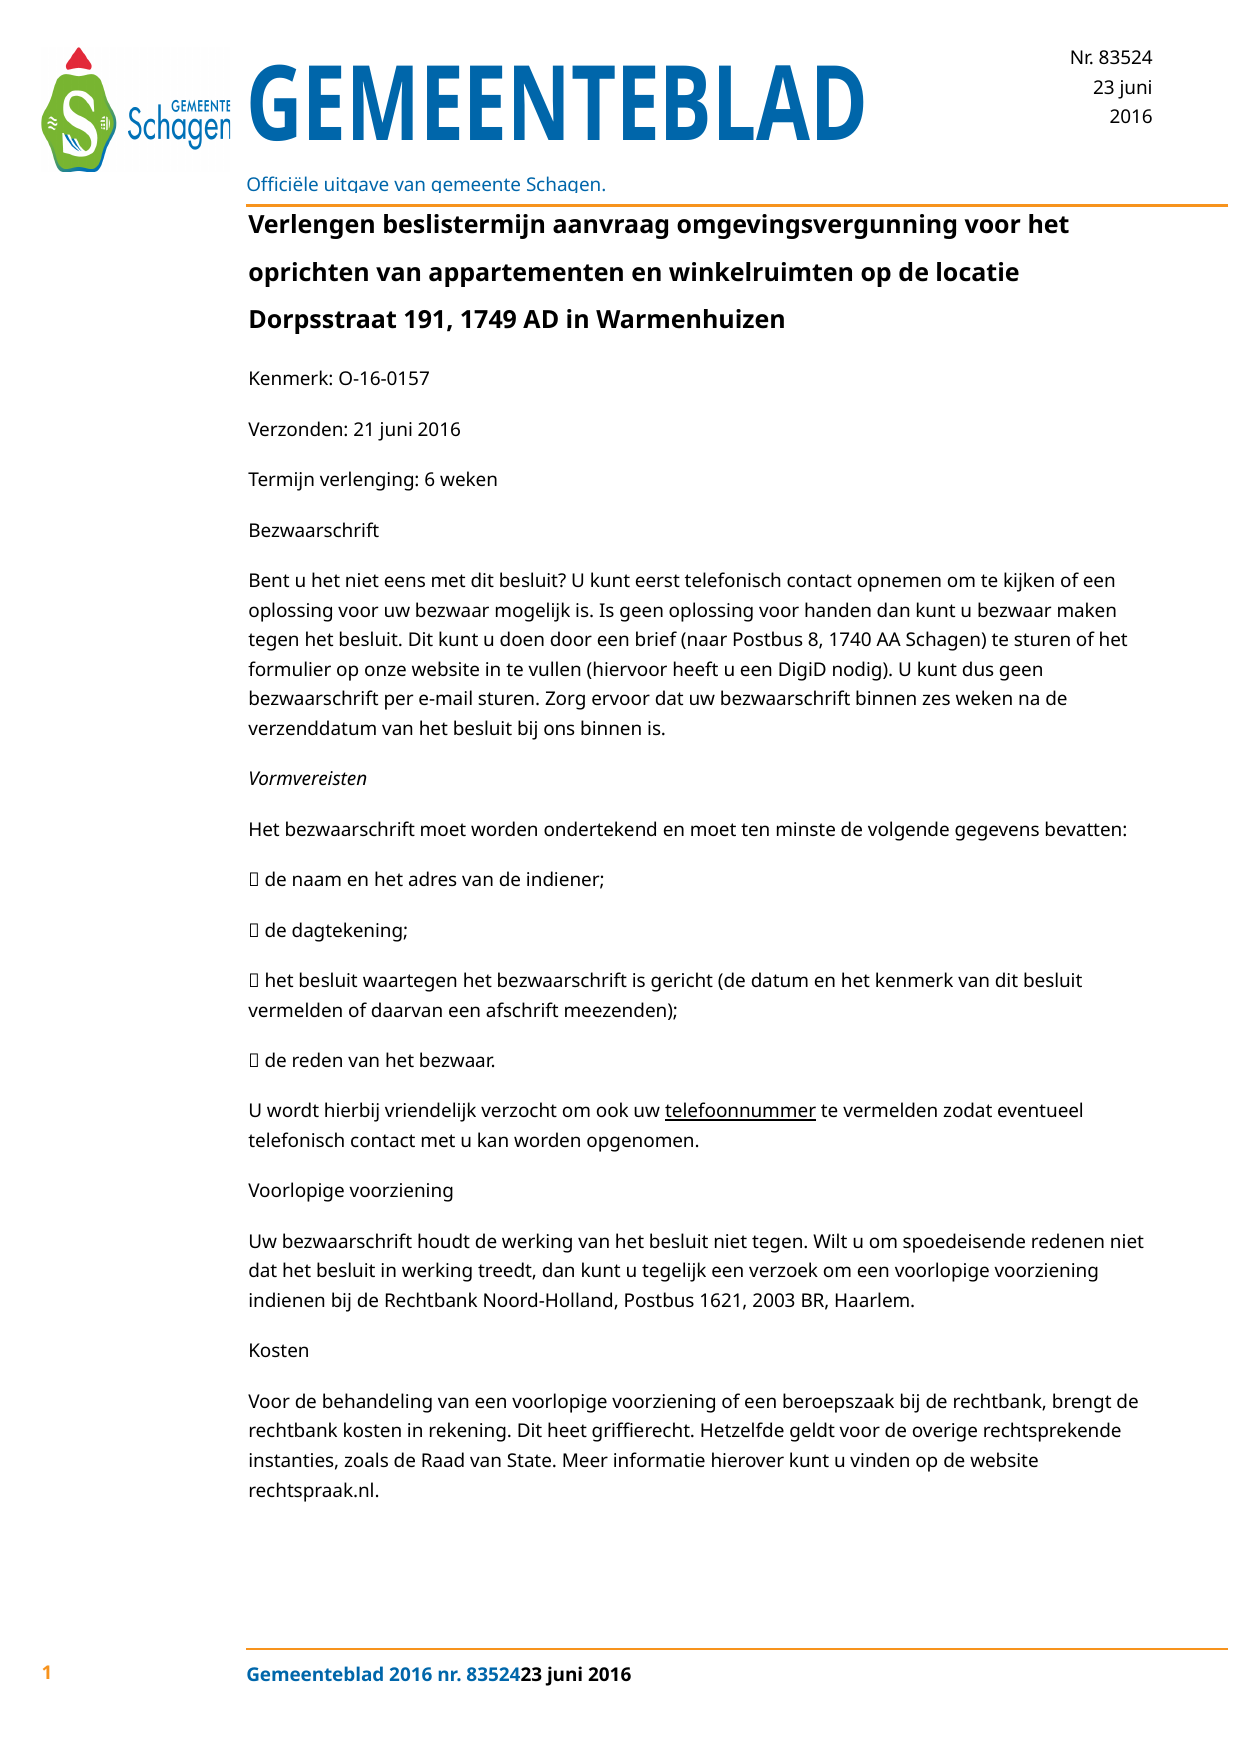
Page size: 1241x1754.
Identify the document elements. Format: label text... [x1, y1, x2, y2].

text  de naam en het adres van de indiener; [248, 866, 1152, 892]
text Kenmerk: O-16-0157 [248, 366, 1152, 391]
text Voor de behandeling van een voorlopige voorziening of een beroepszaak bij de rechtbank, brengt de rechtbank kosten in rekening. Dit heet griffierecht. Hetzelfde geldt voor de overige rechtsprekende instanties, zoals de Raad van State. Meer informatie hierover kunt u vinden op de website rechtspraak.nl. [248, 1388, 1152, 1502]
text  de reden van het bezwaar. [248, 1047, 1152, 1073]
text Verzonden: 21 juni 2016 [248, 416, 1152, 442]
text Bent u het niet eens met dit besluit? U kunt eerst telefonisch contact opnemen om te kijken of een oplossing voor uw bezwaar mogelijk is. Is geen oplossing voor handen dan kunt u bezwaar maken tegen het besluit. Dit kunt u doen door een brief (naar Postbus 8, 1740 AA Schagen) te sturen of het formulier op onze website in te vullen (hiervoor heeft u een DigiD nodig). U kunt dus geen bezwaarschrift per e-mail sturen. Zorg ervoor dat uw bezwaarschrift binnen zes weken na de verzenddatum van het besluit bij ons binnen is. [248, 567, 1152, 741]
text Bezwaarschrift [248, 517, 1152, 542]
text Vormvereisten [248, 766, 1152, 791]
text Het bezwaarschrift moet worden ondertekend en moet ten minste de volgende gegevens bevatten: [248, 816, 1152, 842]
text U wordt hierbij vriendelijk verzocht om ook uw telefoonnummer te vermelden zodat eventueel telefonisch contact met u kan worden opgenomen. [248, 1098, 1152, 1153]
text Voorlopige voorziening [248, 1178, 1152, 1203]
text  het besluit waartegen het bezwaarschrift is gericht (de datum en het kenmerk van dit besluit vermelden of daarvan een afschrift meezenden); [248, 967, 1152, 1022]
picture [41, 47, 231, 172]
text Termijn verlenging: 6 weken [248, 466, 1152, 492]
text  de dagtekening; [248, 917, 1152, 942]
text Verlengen beslistermijn aanvraag omgevingsvergunning voor het oprichten van appartementen en winkelruimten op de locatie Dorpsstraat 191, 1749 AD in Warmenhuizen [248, 207, 1152, 336]
text Kosten [248, 1338, 1152, 1363]
text Uw bezwaarschrift houdt de werking van het besluit niet tegen. Wilt u om spoedeisende redenen niet dat het besluit in werking treedt, dan kunt u tegelijk een verzoek om een voorlopige voorziening indienen bij de Rechtbank Noord-Holland, Postbus 1621, 2003 BR, Haarlem. [248, 1228, 1152, 1313]
